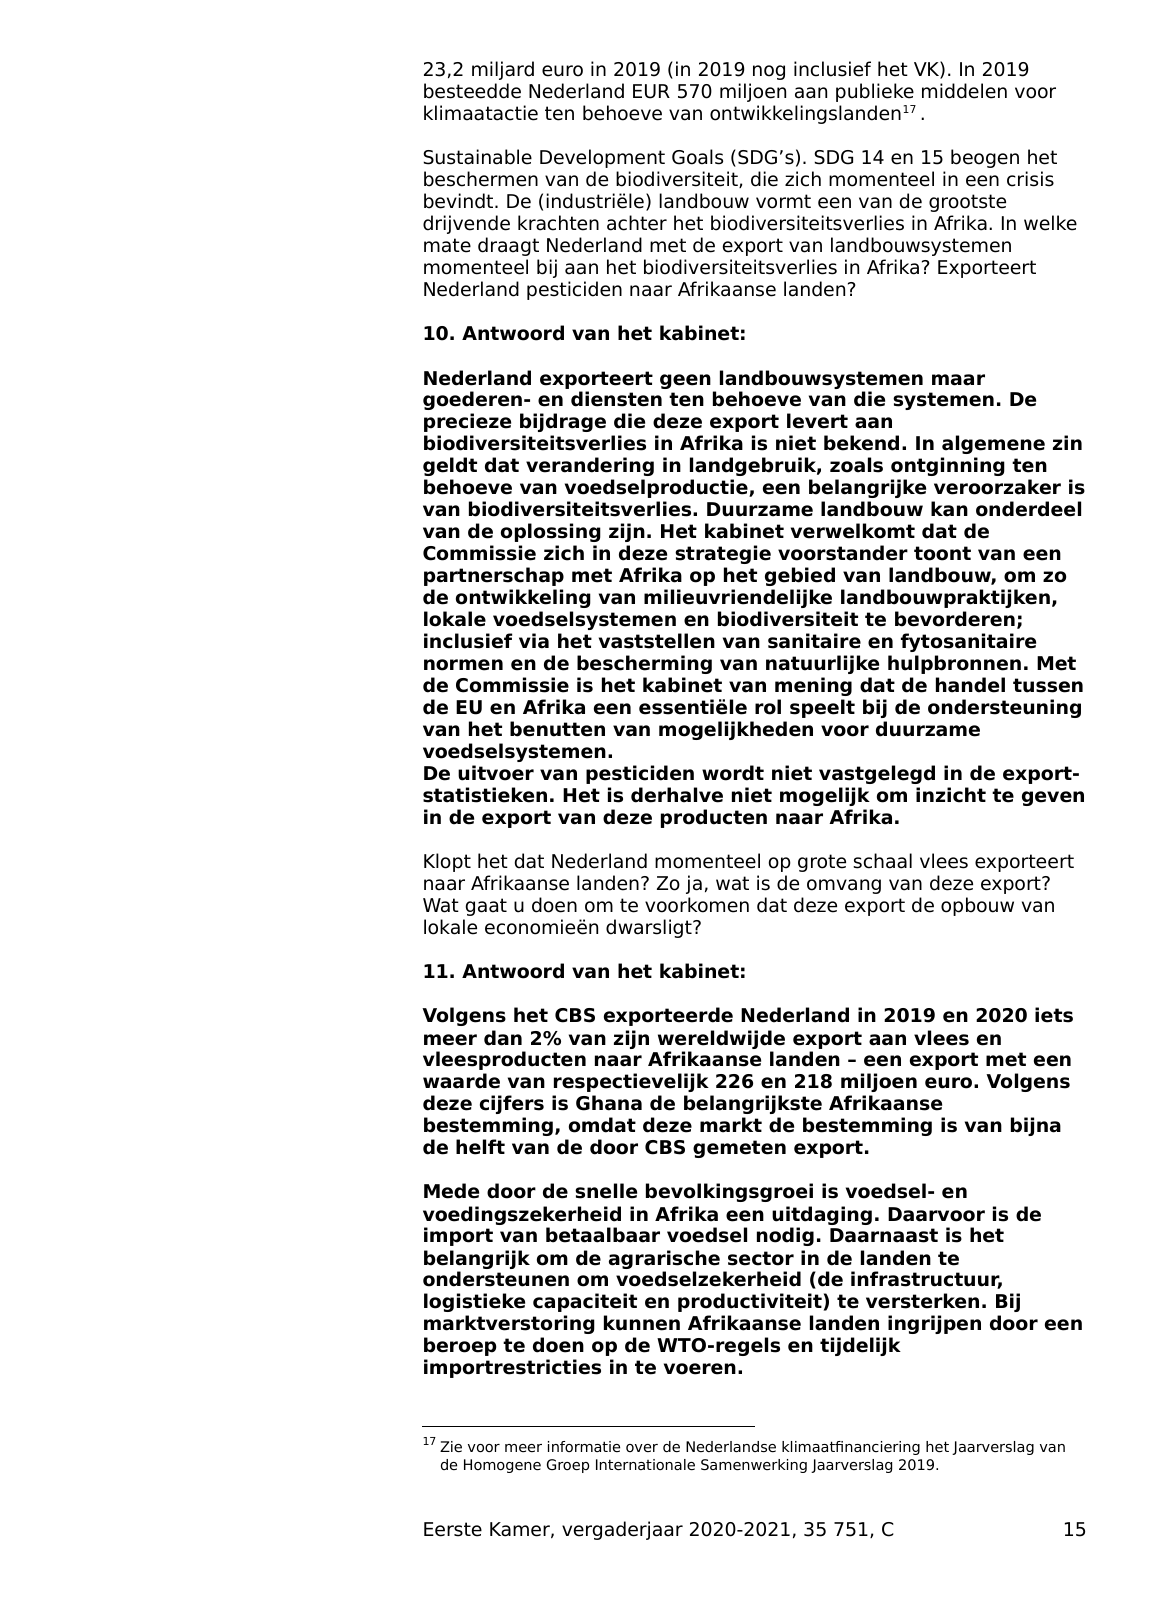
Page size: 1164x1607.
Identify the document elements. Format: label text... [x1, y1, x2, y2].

text Mede door de snelle bevolkingsgroei is voedsel- en voedingszekerheid in Afrika een uitdaging. Daarvoor is de import van betaalbaar voedsel nodig. Daarnaast is het belangrijk om de agrarische sector in de landen te ondersteunen om voedselzekerheid (de infrastructuur, logistieke capaciteit en productiviteit) te versterken. Bij marktverstoring kunnen Afrikaanse landen ingrijpen door een beroep te doen op de WTO-regels en tijdelijk importrestricties in te voeren. [422, 1181, 1087, 1379]
text Sustainable Development Goals (SDG’s). SDG 14 en 15 beogen het beschermen van de biodiversiteit, die zich momenteel in een crisis bevindt. De (industriële) landbouw vormt een van de grootste drijvende krachten achter het biodiversiteitsverlies in Afrika. In welke mate draagt Nederland met de export van landbouwsystemen momenteel bij aan het biodiversiteitsverlies in Afrika? Exporteert Nederland pesticiden naar Afrikaanse landen? [422, 147, 1087, 301]
text 23,2 miljard euro in 2019 (in 2019 nog inclusief het VK). In 2019 besteedde Nederland EUR 570 miljoen aan publieke middelen voor klimaatactie ten behoeve van ontwikkelingslanden. [422, 59, 1087, 125]
subtitle 11. Antwoord van het kabinet: [422, 961, 1087, 983]
subtitle 10. Antwoord van het kabinet: [422, 323, 1087, 345]
text Klopt het dat Nederland momenteel op grote schaal vlees exporteert naar Afrikaanse landen? Zo ja, wat is de omvang van deze export? Wat gaat u doen om te voorkomen dat deze export de opbouw van lokale economieën dwarsligt? [422, 851, 1087, 939]
text De uitvoer van pesticiden wordt niet vastgelegd in de export-statistieken. Het is derhalve niet mogelijk om inzicht te geven in de export van deze producten naar Afrika. [422, 763, 1087, 829]
text Volgens het CBS exporteerde Nederland in 2019 en 2020 iets meer dan 2% van zijn wereldwijde export aan vlees en vleesproducten naar Afrikaanse landen – een export met een waarde van respectievelijk 226 en 218 miljoen euro. Volgens deze cijfers is Ghana de belangrijkste Afrikaanse bestemming, omdat deze markt de bestemming is van bijna de helft van de door CBS gemeten export. [422, 1005, 1087, 1159]
text Nederland exporteert geen landbouwsystemen maar goederen- en diensten ten behoeve van die systemen. De precieze bijdrage die deze export levert aan biodiversiteitsverlies in Afrika is niet bekend. In algemene zin geldt dat verandering in landgebruik, zoals ontginning ten behoeve van voedselproductie, een belangrijke veroorzaker is van biodiversiteitsverlies. Duurzame landbouw kan onderdeel van de oplossing zijn. Het kabinet verwelkomt dat de Commissie zich in deze strategie voorstander toont van een partnerschap met Afrika op het gebied van landbouw, om zo de ontwikkeling van milieuvriendelijke landbouwpraktijken, lokale voedselsystemen en biodiversiteit te bevorderen; inclusief via het vaststellen van sanitaire en fytosanitaire normen en de bescherming van natuurlijke hulpbronnen. Met de Commissie is het kabinet van mening dat de handel tussen de EU en Afrika een essentiële rol speelt bij de ondersteuning van het benutten van mogelijkheden voor duurzame voedselsystemen. [422, 367, 1087, 763]
text Zie voor meer informatie over de Nederlandse klimaatfinanciering het Jaarverslag van de Homogene Groep Internationale Samenwerking Jaarverslag 2019. [422, 1435, 1087, 1474]
